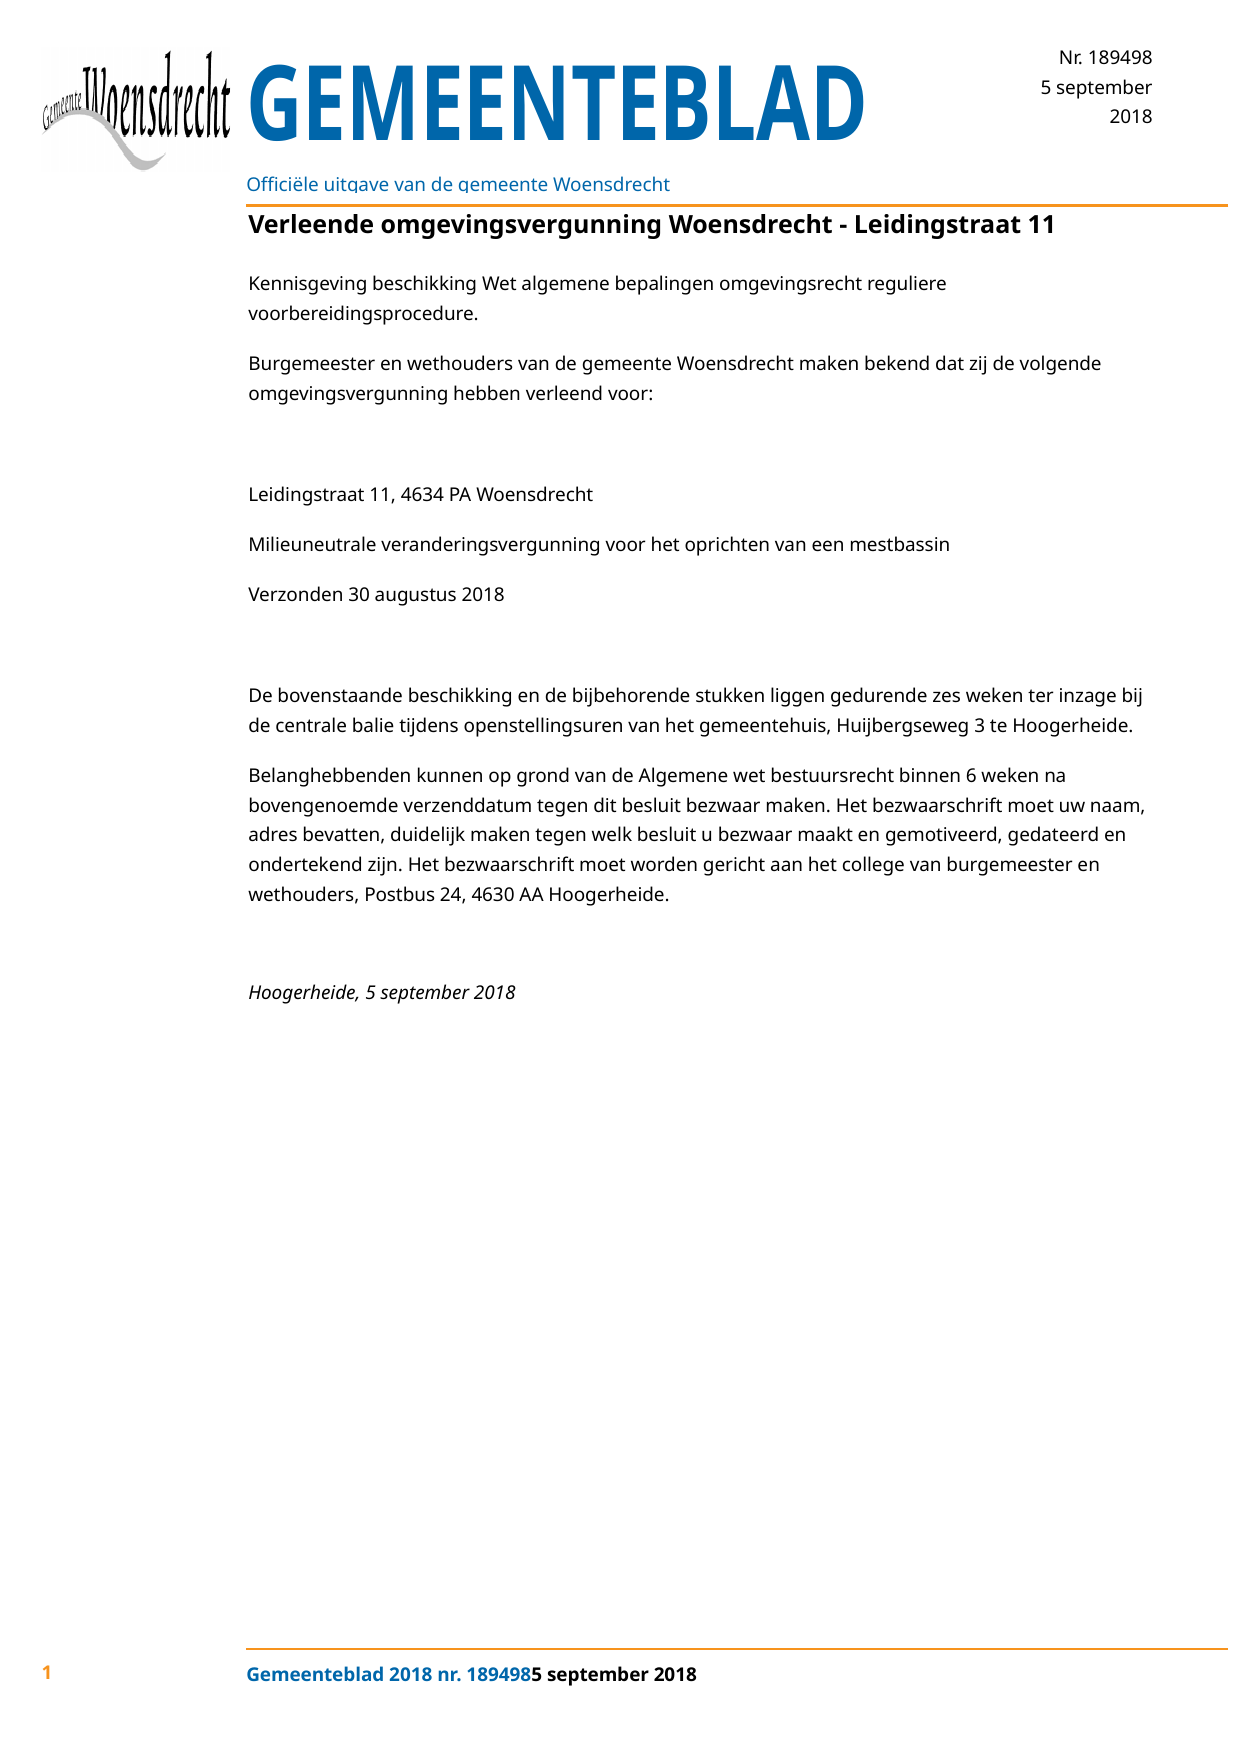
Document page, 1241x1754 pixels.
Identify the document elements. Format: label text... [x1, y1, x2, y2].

text Kennisgeving beschikking Wet algemene bepalingen omgevingsrecht reguliere voorbereidingsprocedure. [248, 270, 1152, 326]
text Verzonden 30 augustus 2018 [248, 582, 1152, 607]
text De bovenstaande beschikking en de bijbehorende stukken liggen gedurende zes weken ter inzage bij de centrale balie tijdens openstellingsuren van het gemeentehuis, Huijbergseweg 3 te Hoogerheide. [248, 682, 1152, 738]
text Burgemeester en wethouders van de gemeente Woensdrecht maken bekend dat zij de volgende omgevingsvergunning hebben verleend voor: [248, 350, 1152, 406]
text Hoogerheide, 5 september 2018 [248, 979, 1152, 1005]
text Belanghebbenden kunnen op grond van de Algemene wet bestuursrecht binnen 6 weken na bovengenoemde verzenddatum tegen dit besluit bezwaar maken. Het bezwaarschrift moet uw naam, adres bevatten, duidelijk maken tegen welk besluit u bezwaar maakt en gemotiveerd, gedateerd en ondertekend zijn. Het bezwaarschrift moet worden gericht aan het college van burgemeester en wethouders, Postbus 24, 4630 AA Hoogerheide. [248, 762, 1152, 906]
text Milieuneutrale veranderingsvergunning voor het oprichten van een mestbassin [248, 531, 1152, 557]
text Verleende omgevingsvergunning Woensdrecht - Leidingstraat 11 [248, 207, 1152, 241]
picture [41, 47, 231, 172]
text Leidingstraat 11, 4634 PA Woensdrecht [248, 481, 1152, 506]
